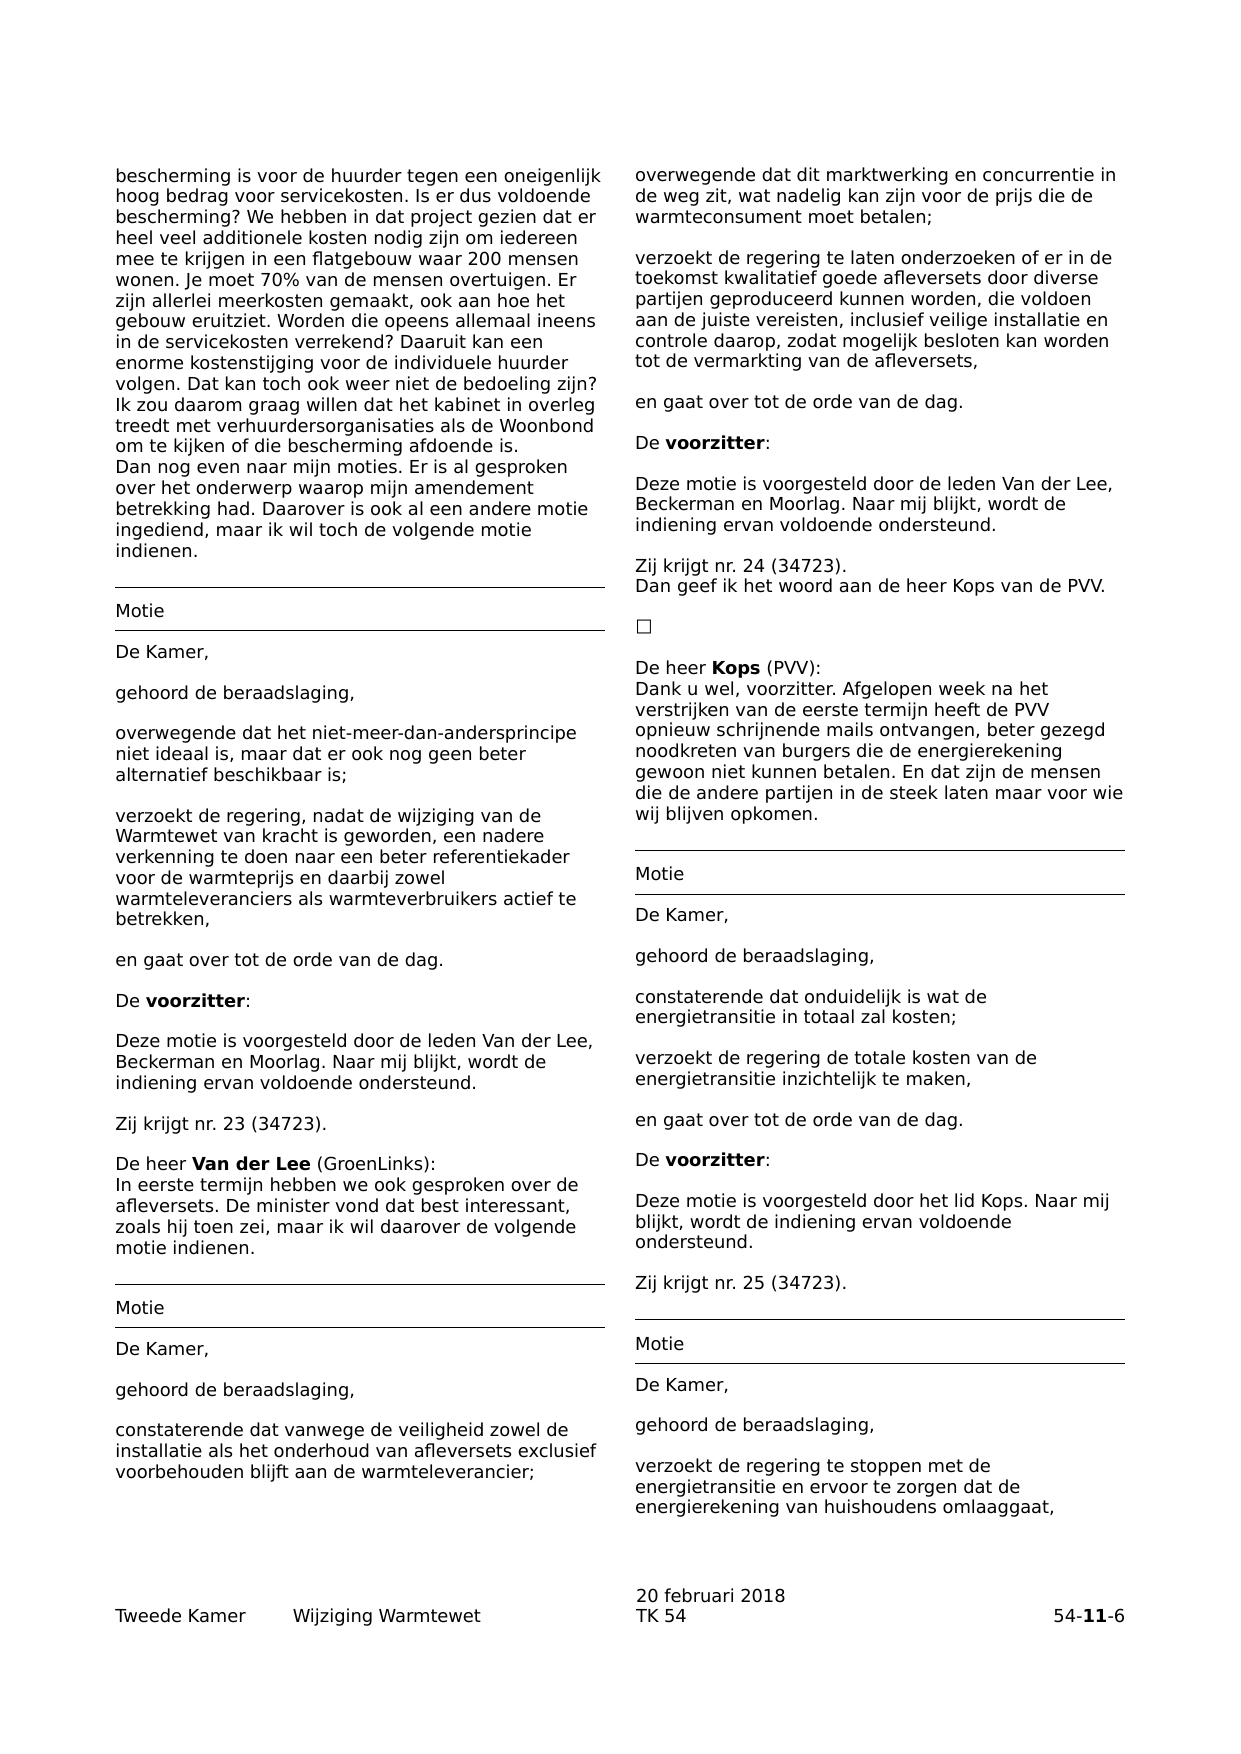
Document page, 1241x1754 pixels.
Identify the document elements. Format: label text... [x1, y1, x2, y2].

text gehoord de beraadslaging, [635, 946, 1125, 966]
text Zij krijgt nr. 23 (34723). [115, 1113, 605, 1134]
text De voorzitter: [115, 991, 605, 1011]
text De Kamer, [635, 1374, 1125, 1395]
text overwegende dat dit marktwerking en concurrentie in de weg zit, wat nadelig kan zijn voor de prijs die de warmteconsument moet betalen; [635, 165, 1125, 227]
text verzoekt de regering te stoppen met de energietransitie en ervoor te zorgen dat de energierekening van huishoudens omlaaggaat, [635, 1456, 1125, 1518]
text verzoekt de regering de totale kosten van de energietransitie inzichtelijk te maken, [635, 1048, 1125, 1089]
text In eerste termijn hebben we ook gesproken over de afleversets. De minister vond dat best interessant, zoals hij toen zei, maar ik wil daarover de volgende motie indienen. [115, 1175, 605, 1258]
text constaterende dat vanwege de veiligheid zowel de installatie als het onderhoud van afleversets exclusief voorbehouden blijft aan de warmteleverancier; [115, 1420, 605, 1482]
text Motie [635, 1334, 1125, 1354]
text De heer Kops (PVV): [635, 658, 1125, 678]
text Motie [115, 1298, 605, 1319]
text De Kamer, [115, 1339, 605, 1359]
text Zij krijgt nr. 25 (34723). [635, 1273, 1125, 1294]
text Dank u wel, voorzitter. Afgelopen week na het verstrijken van de eerste termijn heeft de PVV opnieuw schrijnende mails ontvangen, beter gezegd noodkreten van burgers die de energierekening gewoon niet kunnen betalen. En dat zijn de mensen die de andere partijen in de steek laten maar voor wie wij blijven opkomen. [635, 678, 1125, 824]
text De voorzitter: [635, 1150, 1125, 1171]
text bescherming is voor de huurder tegen een oneigenlijk hoog bedrag voor servicekosten. Is er dus voldoende bescherming? We hebben in dat project gezien dat er heel veel additionele kosten nodig zijn om iedereen mee te krijgen in een flatgebouw waar 200 mensen wonen. Je moet 70% van de mensen overtuigen. Er zijn allerlei meerkosten gemaakt, ook aan hoe het gebouw eruitziet. Worden die opeens allemaal ineens in de servicekosten verrekend? Daaruit kan een enorme kostenstijging voor de individuele huurder volgen. Dat kan toch ook weer niet de bedoeling zijn? Ik zou daarom graag willen dat het kabinet in overleg treedt met verhuurdersorganisaties als de Woonbond om te kijken of die bescherming afdoende is. [115, 165, 605, 457]
text Deze motie is voorgesteld door de leden Van der Lee, Beckerman en Moorlag. Naar mij blijkt, wordt de indiening ervan voldoende ondersteund. [635, 473, 1125, 536]
text Deze motie is voorgesteld door het lid Kops. Naar mij blijkt, wordt de indiening ervan voldoende ondersteund. [635, 1191, 1125, 1253]
text Motie [115, 601, 605, 622]
text en gaat over tot de orde van de dag. [115, 950, 605, 971]
text constaterende dat onduidelijk is wat de energietransitie in totaal zal kosten; [635, 986, 1125, 1028]
text verzoekt de regering, nadat de wijziging van de Warmtewet van kracht is geworden, een nadere verkenning te doen naar een beter referentiekader voor de warmteprijs en daarbij zowel warmteleveranciers als warmteverbruikers actief te betrekken, [115, 805, 605, 930]
text Deze motie is voorgesteld door de leden Van der Lee, Beckerman en Moorlag. Naar mij blijkt, wordt de indiening ervan voldoende ondersteund. [115, 1031, 605, 1093]
text De heer Van der Lee (GroenLinks): [115, 1154, 605, 1175]
text gehoord de beraadslaging, [115, 682, 605, 703]
text ⬜ [635, 617, 1125, 638]
text Dan nog even naar mijn moties. Er is al gesproken over het onderwerp waarop mijn amendement betrekking had. Daarover is ook al een andere motie ingediend, maar ik wil toch de volgende motie indienen. [115, 457, 605, 561]
text en gaat over tot de orde van de dag. [635, 1109, 1125, 1130]
text De Kamer, [115, 642, 605, 662]
text overwegende dat het niet-meer-dan-andersprincipe niet ideaal is, maar dat er ook nog geen beter alternatief beschikbaar is; [115, 723, 605, 785]
text Motie [635, 864, 1125, 885]
text Dan geef ik het woord aan de heer Kops van de PVV. [635, 576, 1125, 597]
text De voorzitter: [635, 433, 1125, 453]
text verzoekt de regering te laten onderzoeken of er in de toekomst kwalitatief goede afleversets door diverse partijen geproduceerd kunnen worden, die voldoen aan de juiste vereisten, inclusief veilige installatie en controle daarop, zodat mogelijk besloten kan worden tot de vermarkting van de afleversets, [635, 247, 1125, 372]
text Zij krijgt nr. 24 (34723). [635, 556, 1125, 576]
text gehoord de beraadslaging, [115, 1379, 605, 1400]
text De Kamer, [635, 905, 1125, 926]
text en gaat over tot de orde van de dag. [635, 392, 1125, 413]
text gehoord de beraadslaging, [635, 1415, 1125, 1436]
